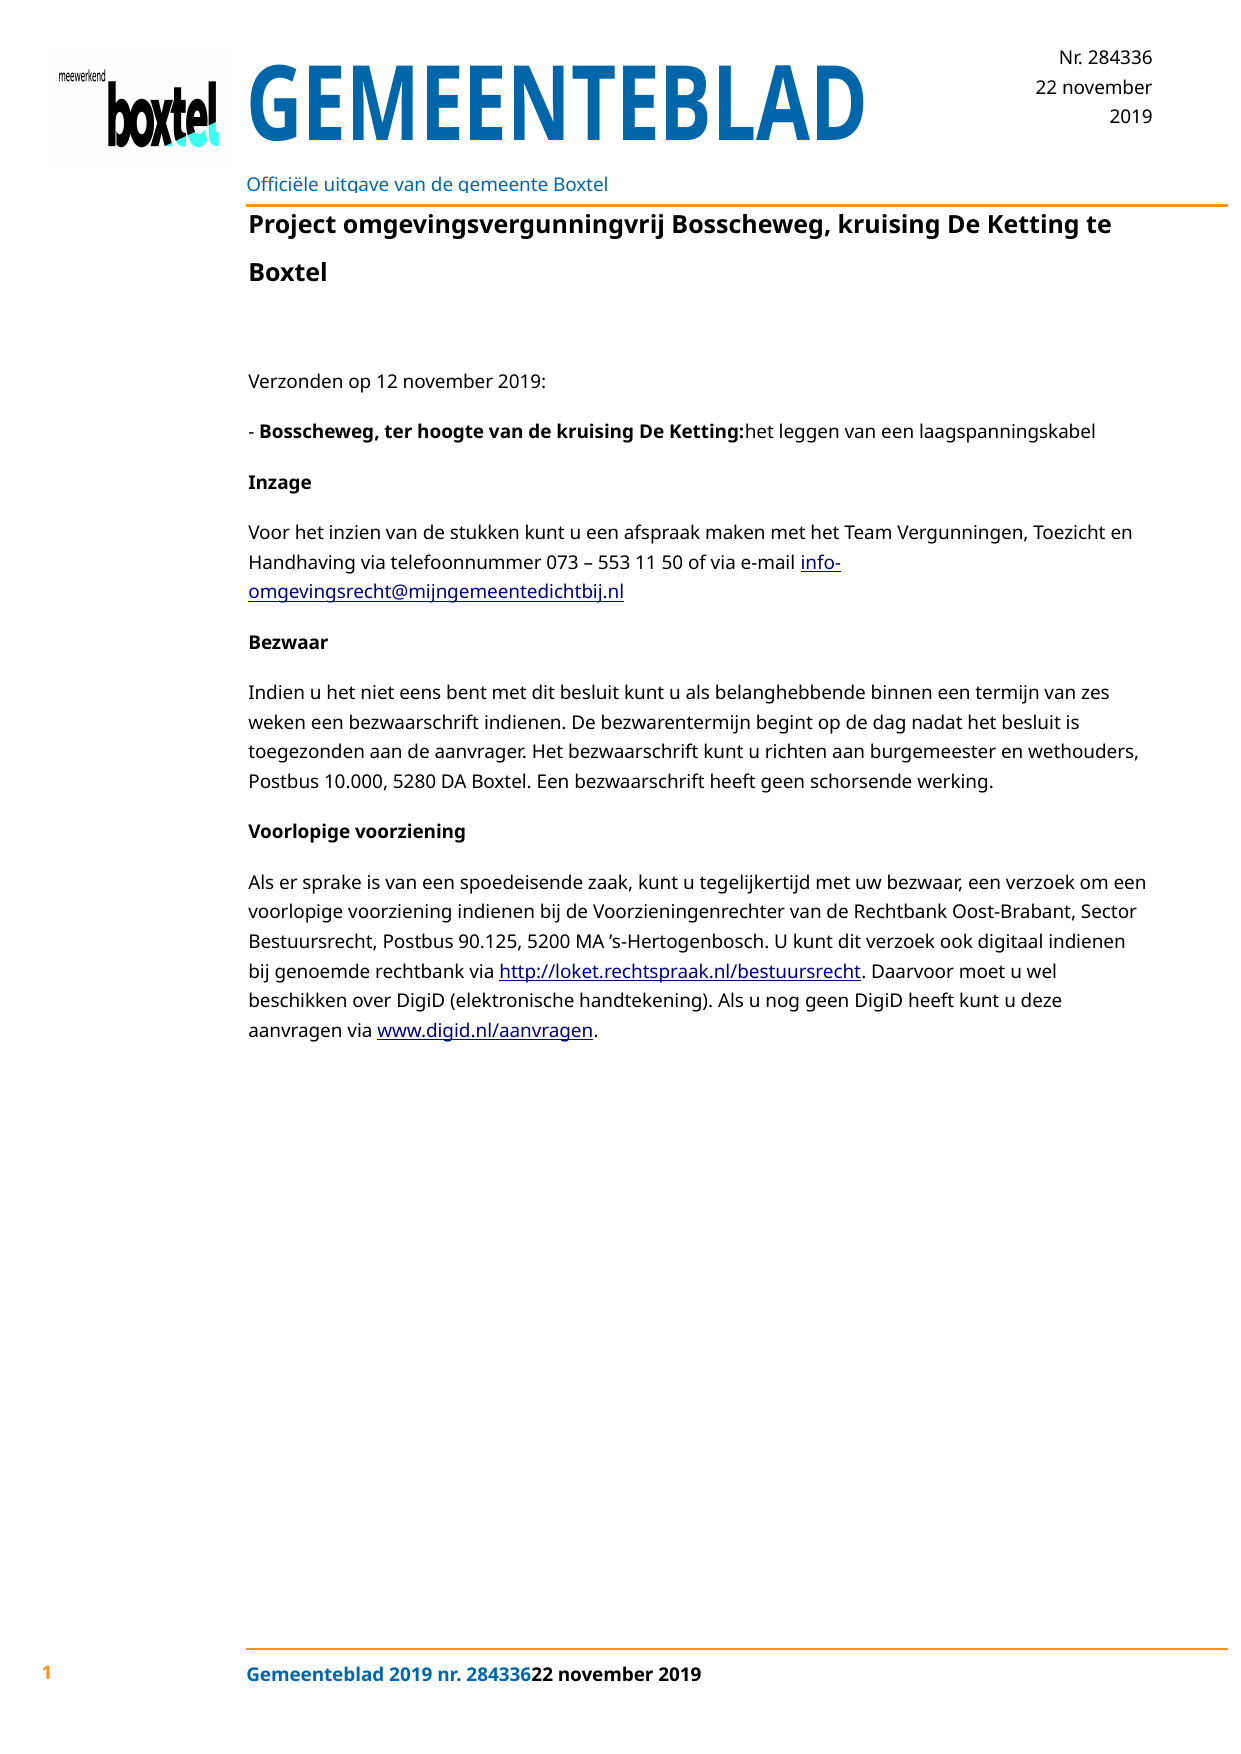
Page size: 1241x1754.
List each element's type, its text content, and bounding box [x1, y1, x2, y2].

text Inzage [248, 469, 1152, 495]
text - Bosscheweg, ter hoogte van de kruising De Ketting:het leggen van een laagspanningskabel [248, 419, 1152, 444]
text Voor het inzien van de stukken kunt u een afspraak maken met het Team Vergunningen, Toezicht en Handhaving via telefoonnummer 073 – 553 11 50 of via e-mail info-omgevingsrecht@mijngemeentedichtbij.nl [248, 519, 1152, 604]
text Voorlopige voorziening [248, 819, 1152, 844]
text Als er sprake is van een spoedeisende zaak, kunt u tegelijkertijd met uw bezwaar, een verzoek om een voorlopige voorziening indienen bij de Voorzieningenrechter van de Rechtbank Oost-Brabant, Sector Bestuursrecht, Postbus 90.125, 5200 MA ’s-Hertogenbosch. U kunt dit verzoek ook digitaal indienen bij genoemde rechtbank via http://loket.rechtspraak.nl/bestuursrecht. Daarvoor moet u wel beschikken over DigiD (elektronische handtekening). Als u nog geen DigiD heeft kunt u deze aanvragen via www.digid.nl/aanvragen. [248, 869, 1152, 1043]
picture [41, 47, 231, 172]
text Indien u het niet eens bent met dit besluit kunt u als belanghebbende binnen een termijn van zes weken een bezwaarschrift indienen. De bezwarentermijn begint op de dag nadat het besluit is toegezonden aan de aanvrager. Het bezwaarschrift kunt u richten aan burgemeester en wethouders, Postbus 10.000, 5280 DA Boxtel. Een bezwaarschrift heeft geen schorsende werking. [248, 679, 1152, 794]
text Bezwaar [248, 629, 1152, 655]
text Verzonden op 12 november 2019: [248, 368, 1152, 394]
text Project omgevingsvergunningvrij Bosscheweg, kruising De Ketting te Boxtel [248, 207, 1152, 288]
